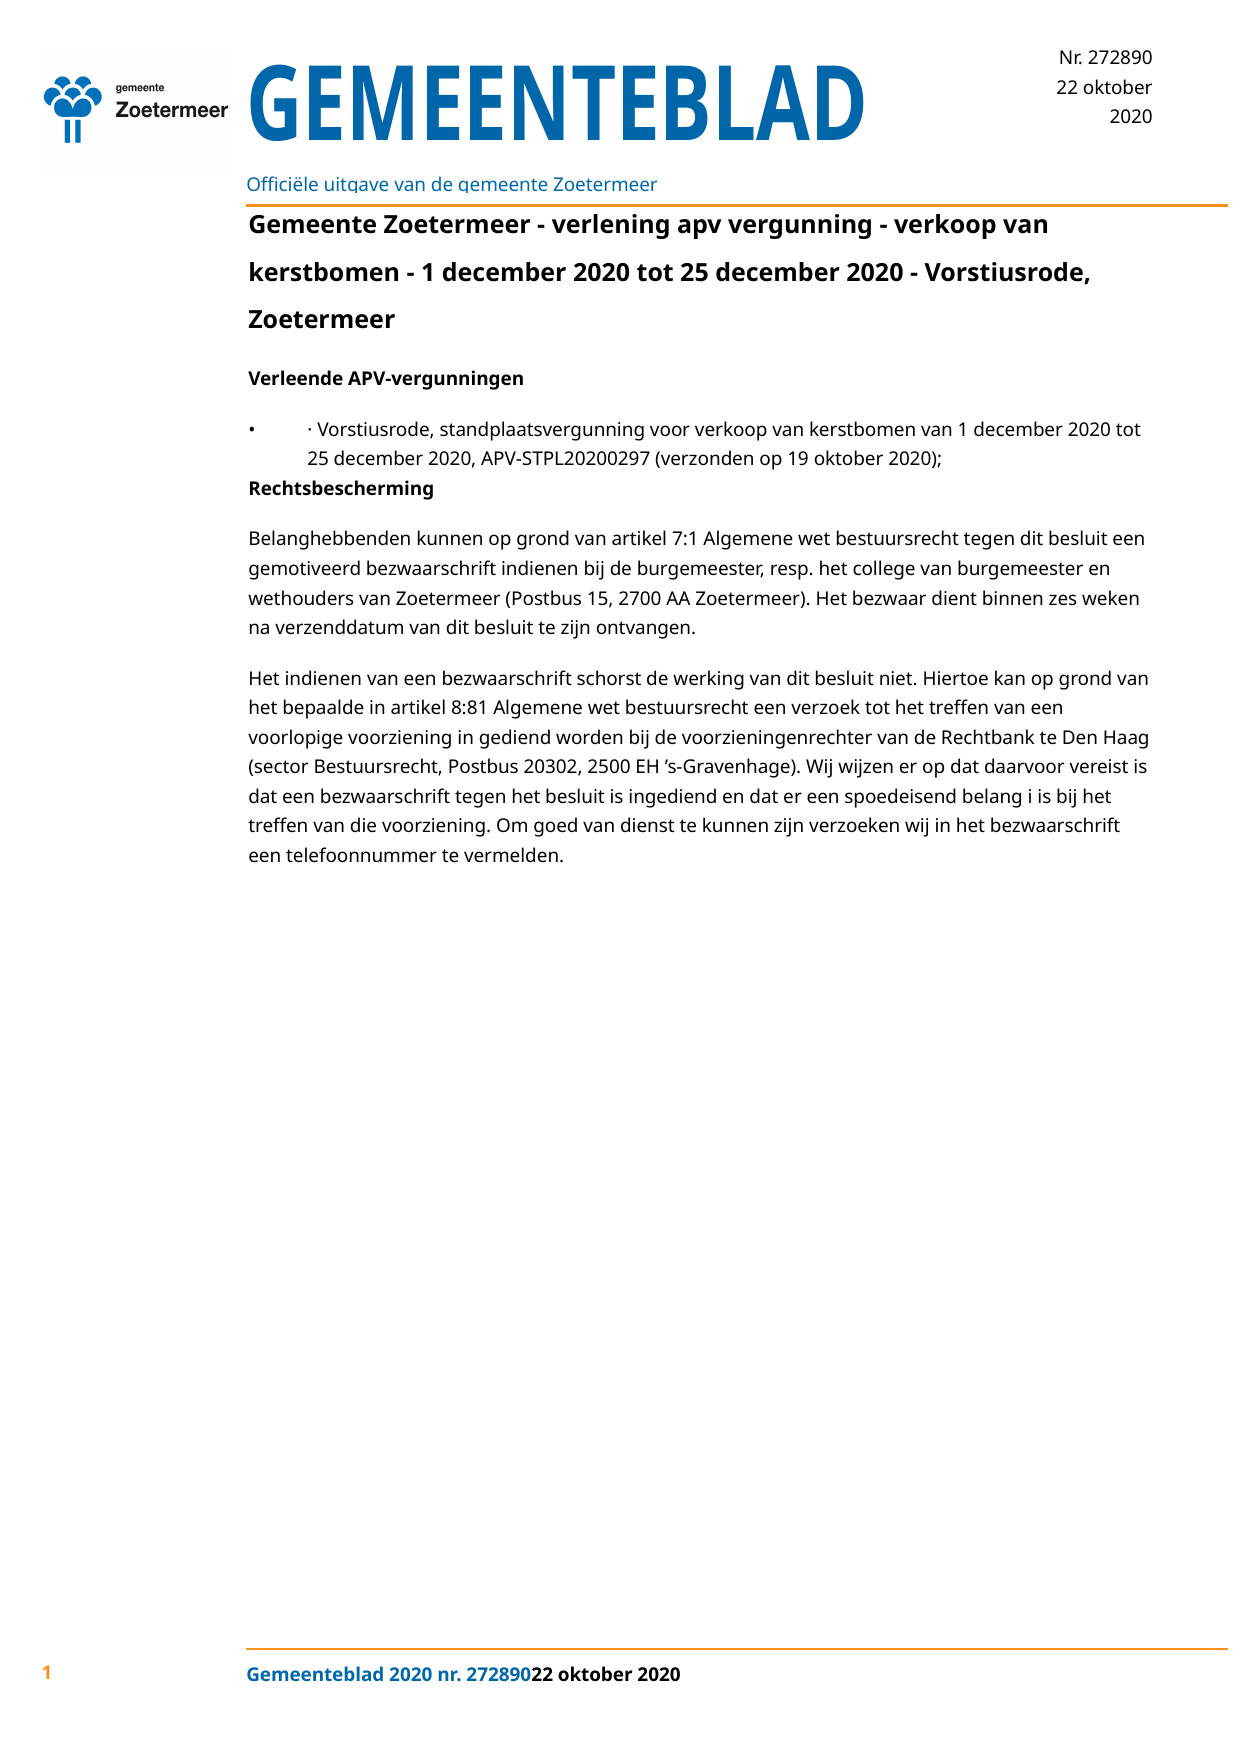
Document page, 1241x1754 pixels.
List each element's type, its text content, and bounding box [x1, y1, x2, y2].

text Gemeente Zoetermeer - verlening apv vergunning - verkoop van kerstbomen - 1 december 2020 tot 25 december 2020 - Vorstiusrode, Zoetermeer [248, 207, 1152, 336]
text Rechtsbescherming [248, 475, 1152, 501]
list · Vorstiusrode, standplaatsvergunning voor verkoop van kerstbomen van 1 december 2020 tot 25 december 2020, APV-STPL20200297 (verzonden op 19 oktober 2020); [248, 416, 1152, 471]
text Het indienen van een bezwaarschrift schorst de werking van dit besluit niet. Hiertoe kan op grond van het bepaalde in artikel 8:81 Algemene wet bestuursrecht een verzoek tot het treffen van een voorlopige voorziening in gediend worden bij de voorzieningenrechter van de Rechtbank te Den Haag (sector Bestuursrecht, Postbus 20302, 2500 EH ’s-Gravenhage). Wij wijzen er op dat daarvoor vereist is dat een bezwaarschrift tegen het besluit is ingediend en dat er een spoedeisend belang i is bij het treffen van die voorziening. Om goed van dienst te kunnen zijn verzoeken wij in het bezwaarschrift een telefoonnummer te vermelden. [248, 665, 1152, 868]
text Verleende APV-vergunningen [248, 366, 1152, 391]
picture [41, 47, 231, 172]
text Belanghebbenden kunnen op grond van artikel 7:1 Algemene wet bestuursrecht tegen dit besluit een gemotiveerd bezwaarschrift indienen bij de burgemeester, resp. het college van burgemeester en wethouders van Zoetermeer (Postbus 15, 2700 AA Zoetermeer). Het bezwaar dient binnen zes weken na verzenddatum van dit besluit te zijn ontvangen. [248, 526, 1152, 640]
